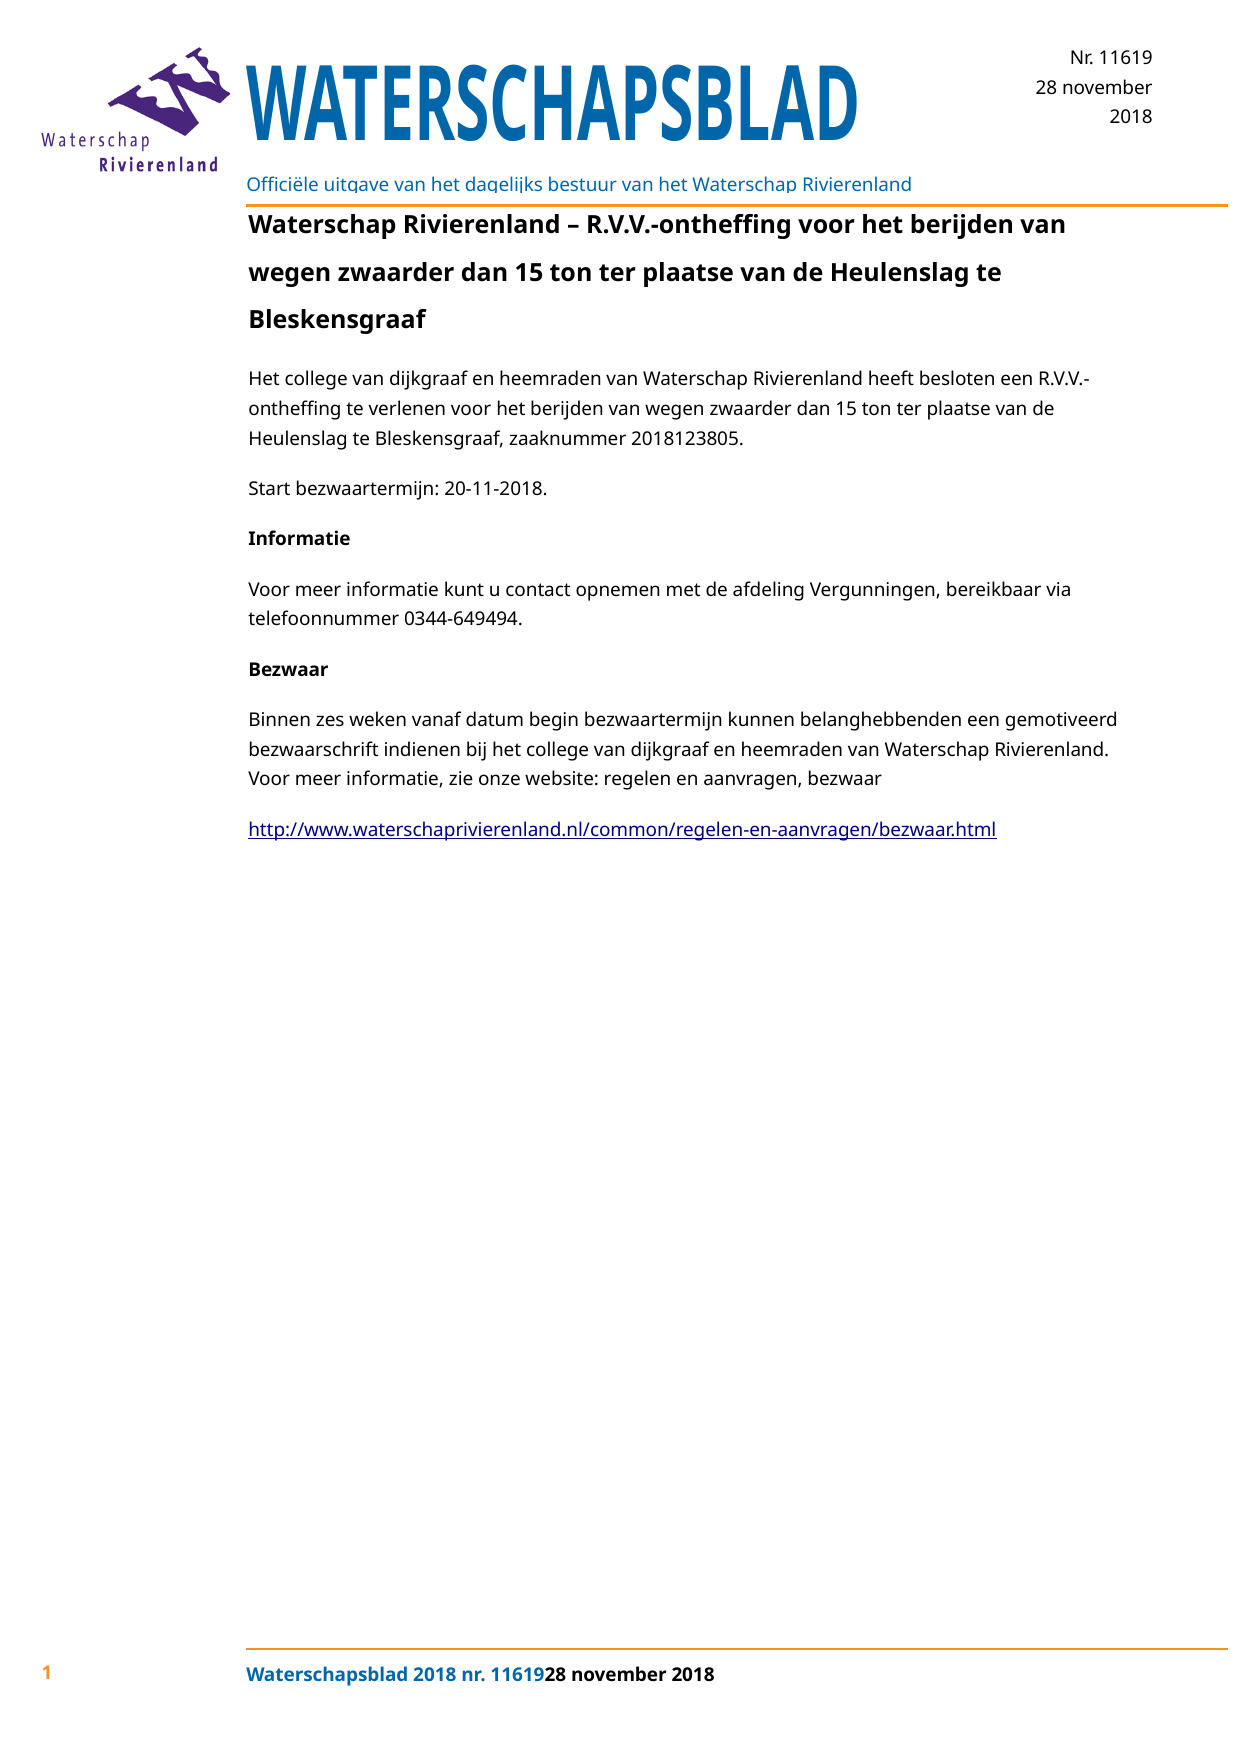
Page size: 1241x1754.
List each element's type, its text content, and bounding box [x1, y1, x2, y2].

text http://www.waterschaprivierenland.nl/common/regelen-en-aanvragen/bezwaar.html [248, 816, 1152, 842]
text Informatie [248, 526, 1152, 551]
text Het college van dijkgraaf en heemraden van Waterschap Rivierenland heeft besloten een R.V.V.-ontheffing te verlenen voor het berijden van wegen zwaarder dan 15 ton ter plaatse van de Heulenslag te Bleskensgraaf, zaaknummer 2018123805. [248, 366, 1152, 450]
text Binnen zes weken vanaf datum begin bezwaartermijn kunnen belanghebbenden een gemotiveerd bezwaarschrift indienen bij het college van dijkgraaf en heemraden van Waterschap Rivierenland. Voor meer informatie, zie onze website: regelen en aanvragen, bezwaar [248, 706, 1152, 791]
text Bezwaar [248, 656, 1152, 682]
text Start bezwaartermijn: 20-11-2018. [248, 475, 1152, 501]
text Waterschap Rivierenland – R.V.V.-ontheffing voor het berijden van wegen zwaarder dan 15 ton ter plaatse van de Heulenslag te Bleskensgraaf [248, 207, 1152, 336]
picture [41, 47, 231, 172]
text Voor meer informatie kunt u contact opnemen met de afdeling Vergunningen, bereikbaar via telefoonnummer 0344-649494. [248, 576, 1152, 631]
